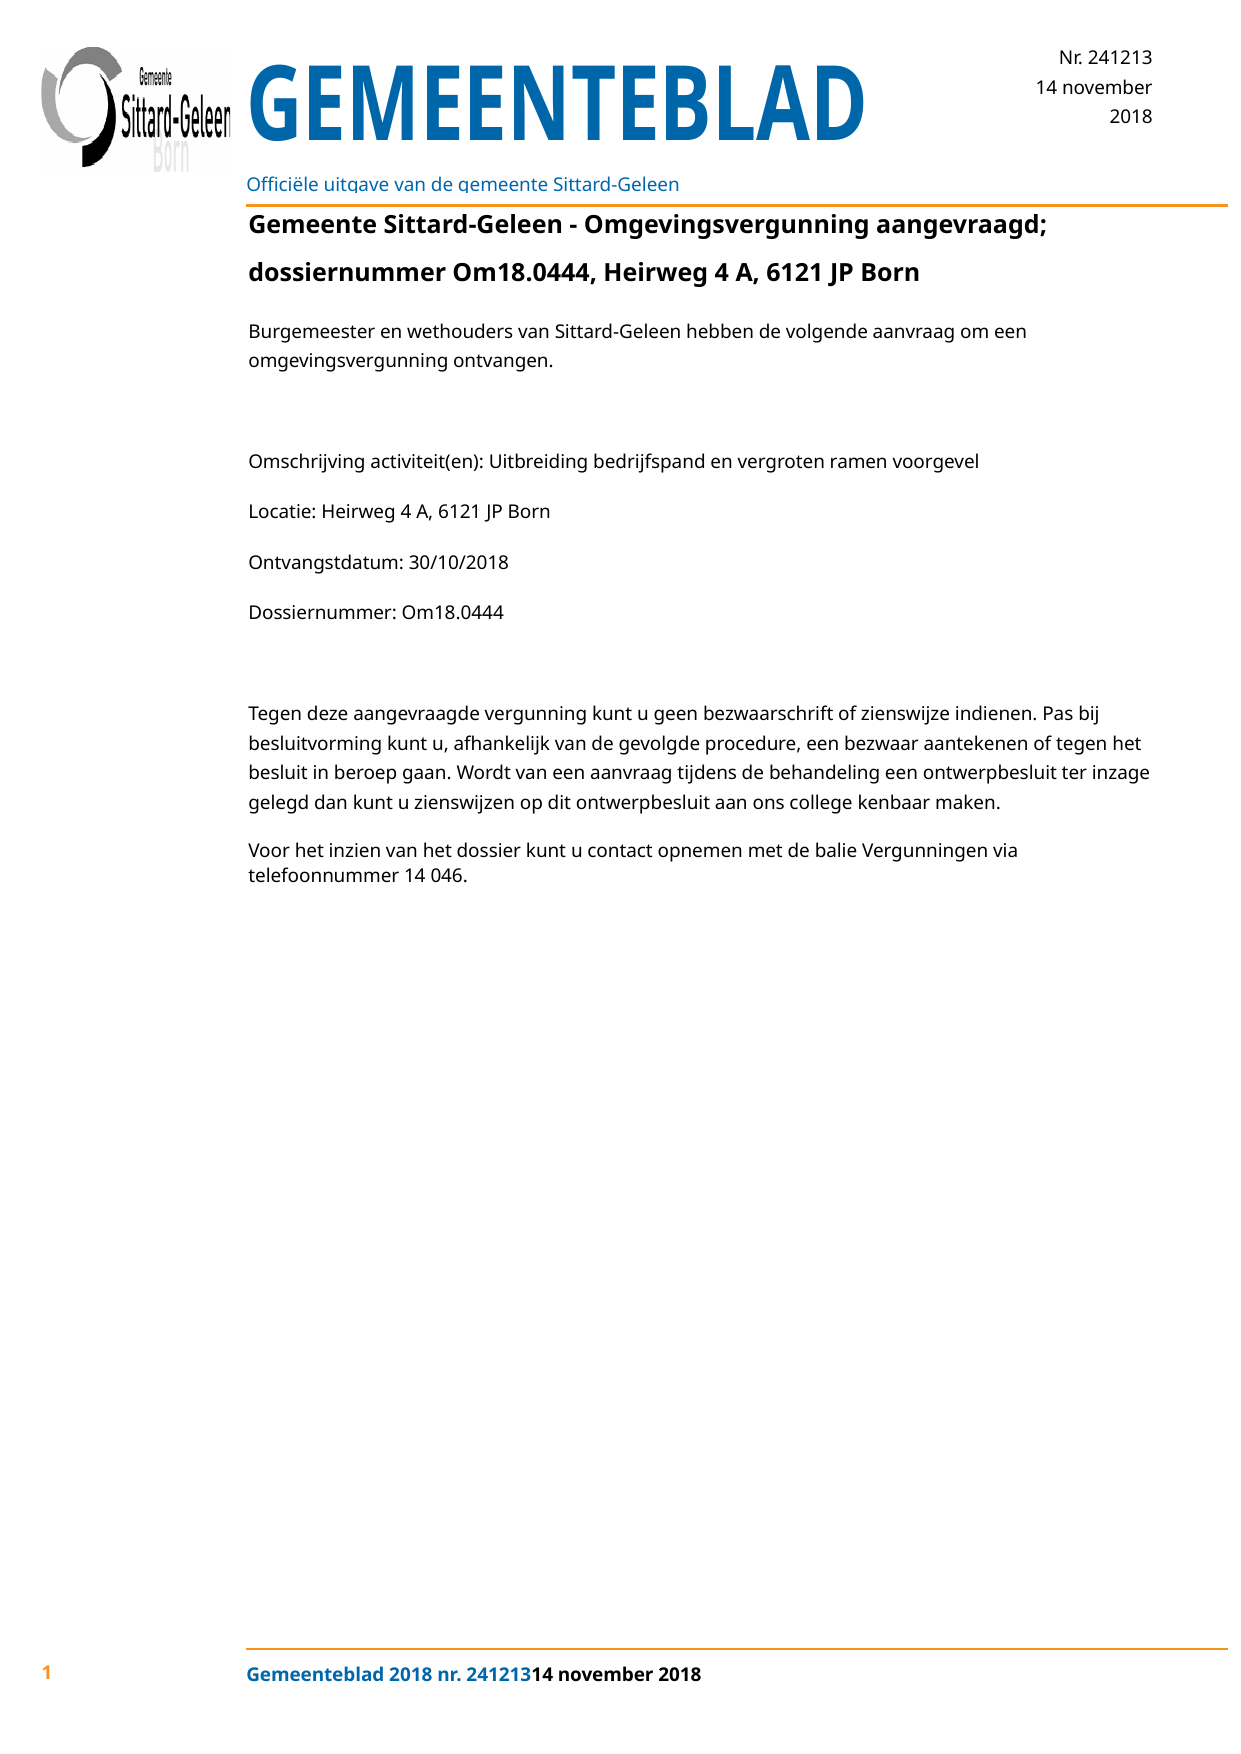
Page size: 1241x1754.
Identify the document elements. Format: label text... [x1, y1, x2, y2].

text Gemeente Sittard-Geleen - Omgevingsvergunning aangevraagd; dossiernummer Om18.0444, Heirweg 4 A, 6121 JP Born [248, 207, 1152, 288]
text Burgemeester en wethouders van Sittard-Geleen hebben de volgende aanvraag om een omgevingsvergunning ontvangen. [248, 318, 1152, 373]
text Locatie: Heirweg 4 A, 6121 JP Born [248, 499, 1152, 524]
text Ontvangstdatum: 30/10/2018 [248, 549, 1152, 575]
text Dossiernummer: Om18.0444 [248, 599, 1152, 625]
picture [41, 47, 231, 172]
text Voor het inzien van het dossier kunt u contact opnemen met de balie Vergunningen via telefoonnummer 14 046. [248, 837, 1152, 888]
text Omschrijving activiteit(en): Uitbreiding bedrijfspand en vergroten ramen voorgevel [248, 448, 1152, 474]
text Tegen deze aangevraagde vergunning kunt u geen bezwaarschrift of zienswijze indienen. Pas bij besluitvorming kunt u, afhankelijk van de gevolgde procedure, een bezwaar aantekenen of tegen het besluit in beroep gaan. Wordt van een aanvraag tijdens de behandeling een ontwerpbesluit ter inzage gelegd dan kunt u zienswijzen op dit ontwerpbesluit aan ons college kenbaar maken. [248, 700, 1152, 815]
